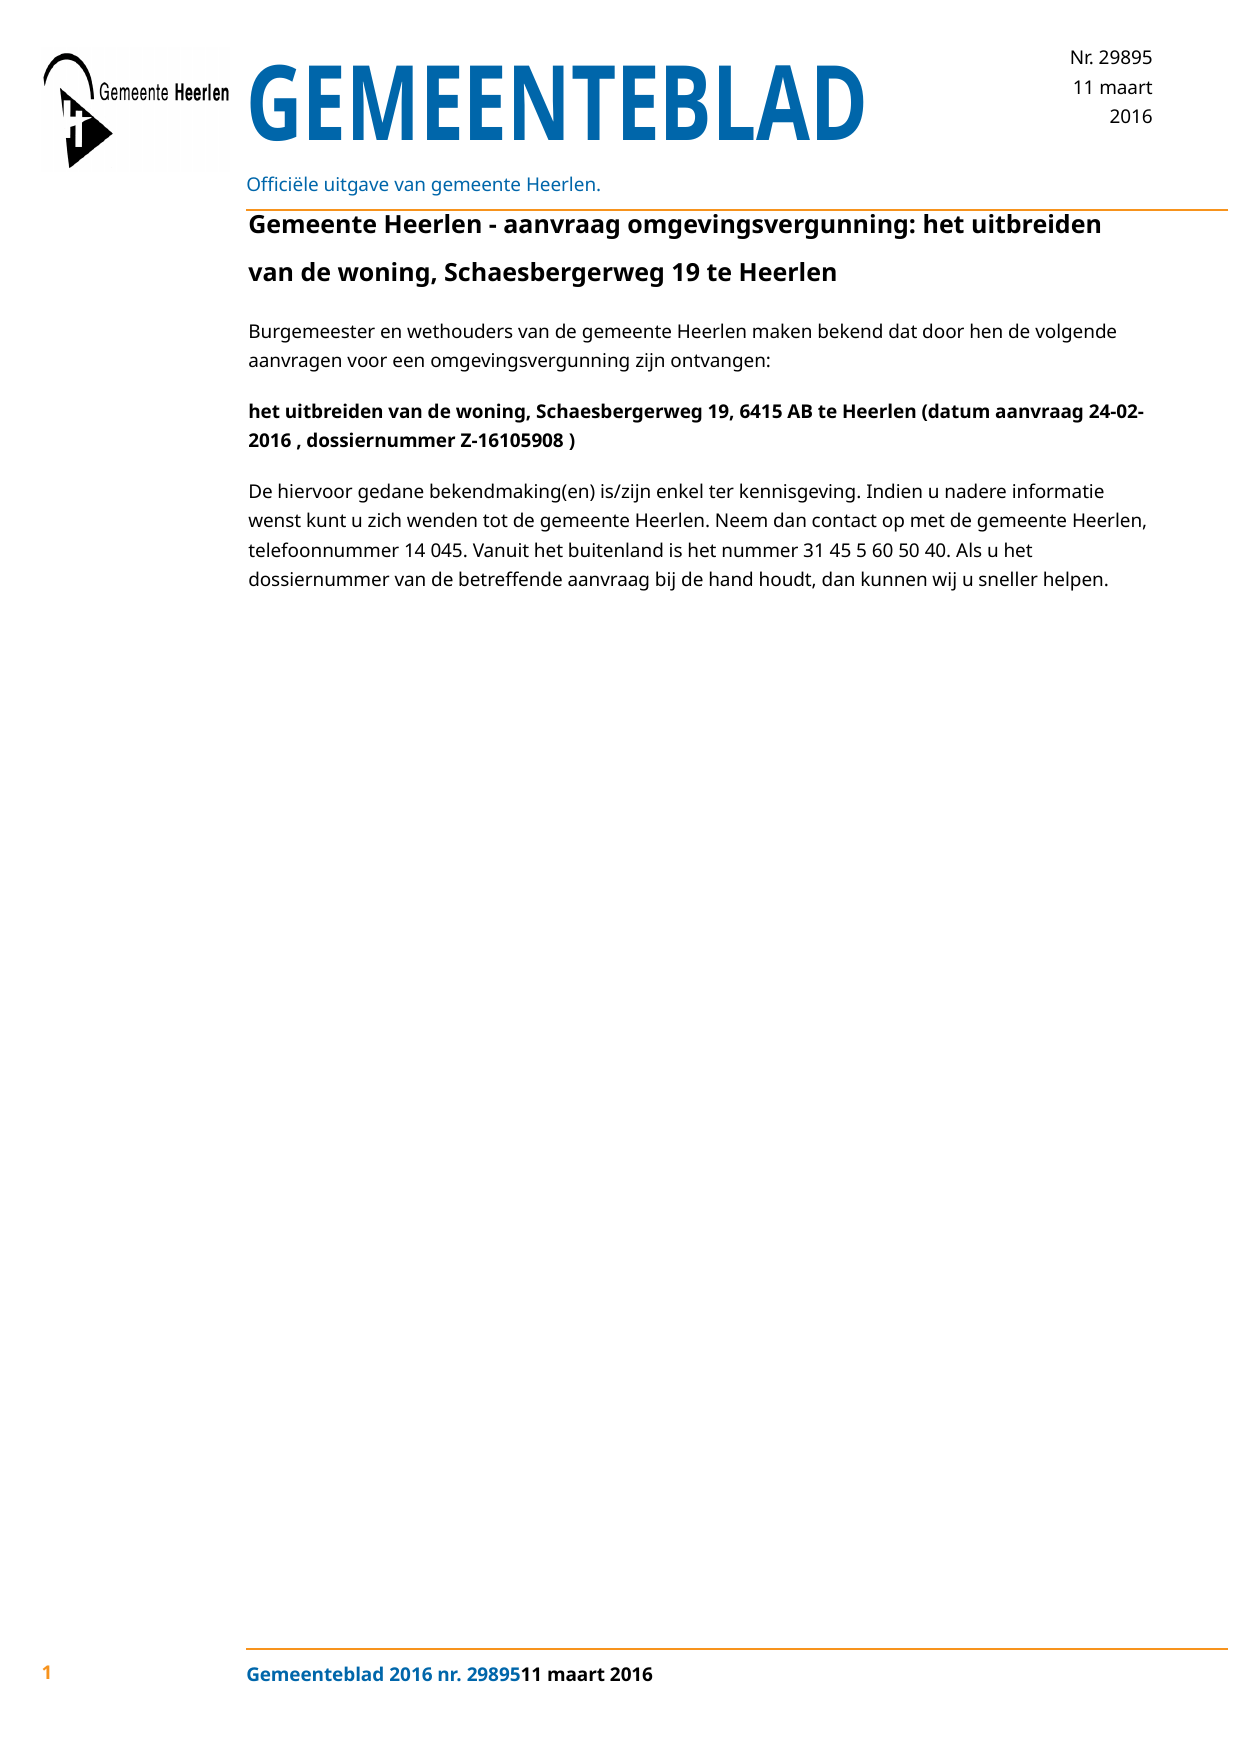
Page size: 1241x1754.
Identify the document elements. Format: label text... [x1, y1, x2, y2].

text het uitbreiden van de woning, Schaesbergerweg 19, 6415 AB te Heerlen (datum aanvraag 24-02-2016 , dossiernummer Z-16105908 ) [248, 398, 1152, 453]
text Gemeente Heerlen - aanvraag omgevingsvergunning: het uitbreiden van de woning, Schaesbergerweg 19 te Heerlen [248, 211, 1152, 288]
text De hiervoor gedane bekendmaking(en) is/zijn enkel ter kennisgeving. Indien u nadere informatie wenst kunt u zich wenden tot de gemeente Heerlen. Neem dan contact op met de gemeente Heerlen, telefoonnummer 14 045. Vanuit het buitenland is het nummer 31 45 5 60 50 40. Als u het dossiernummer van de betreffende aanvraag bij de hand houdt, dan kunnen wij u sneller helpen. [248, 478, 1152, 592]
text Burgemeester en wethouders van de gemeente Heerlen maken bekend dat door hen de volgende aanvragen voor een omgevingsvergunning zijn ontvangen: [248, 318, 1152, 373]
picture [41, 47, 231, 172]
